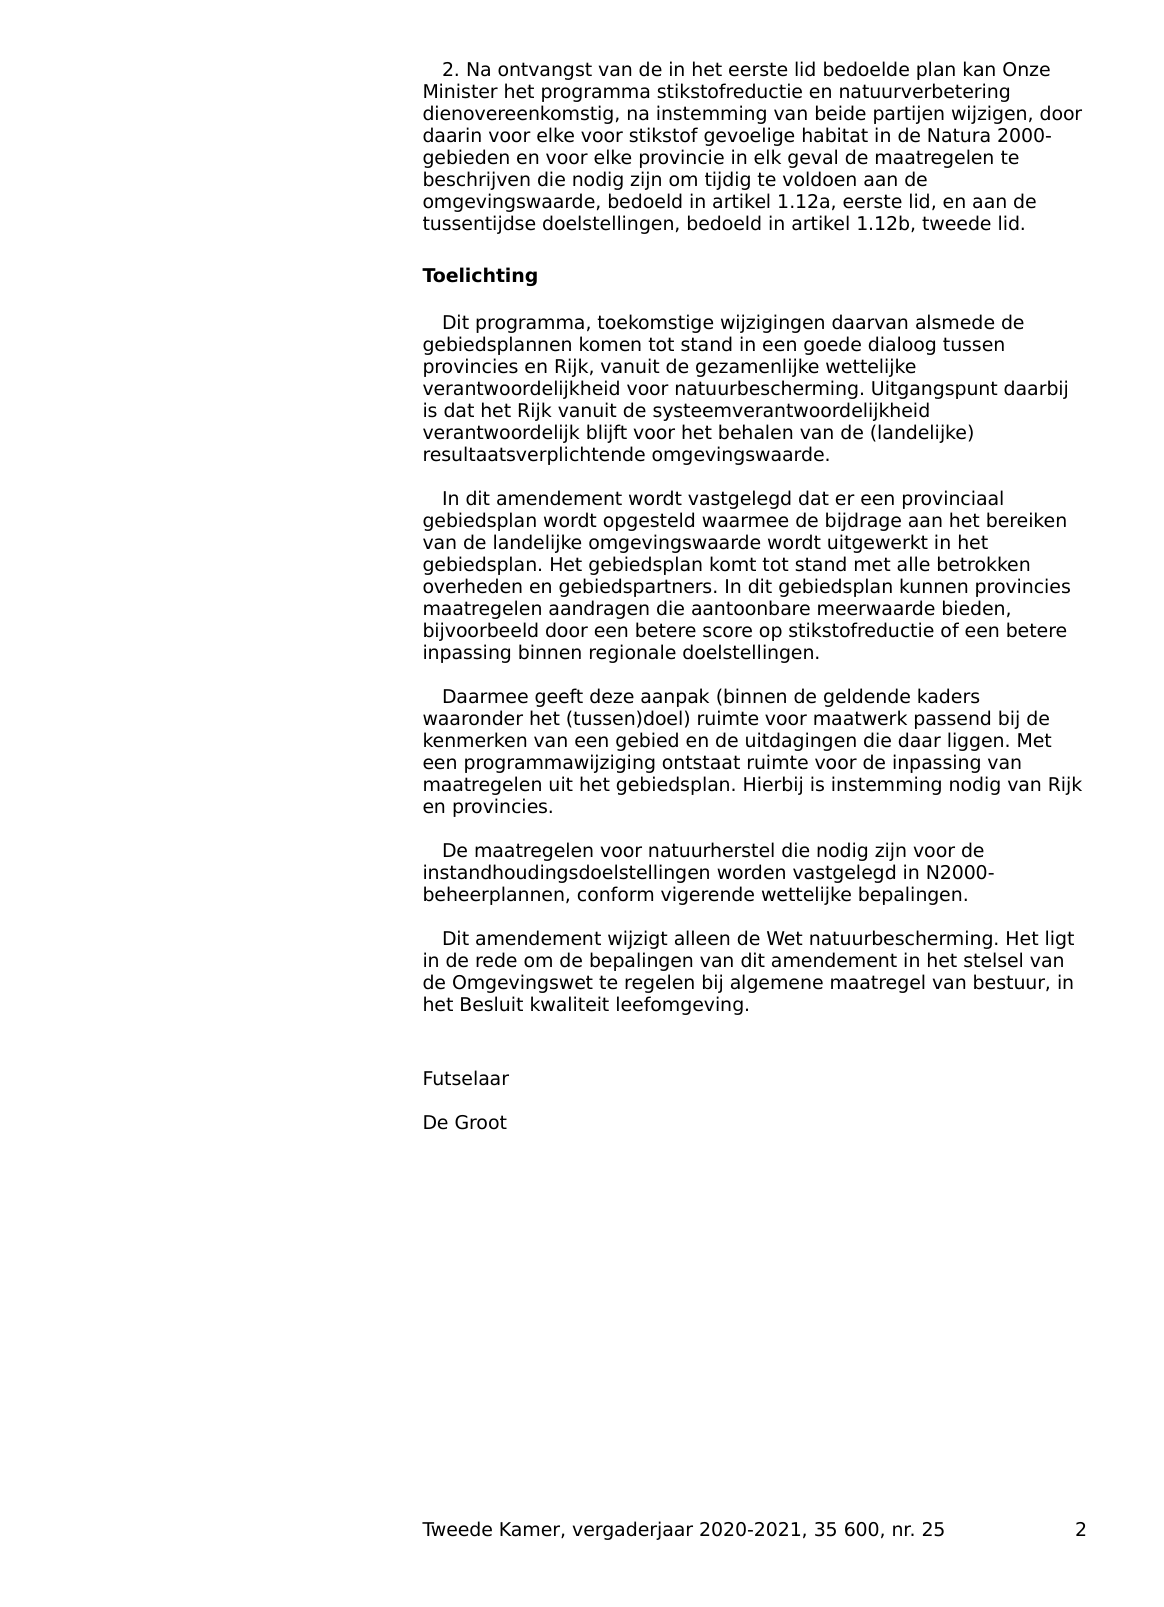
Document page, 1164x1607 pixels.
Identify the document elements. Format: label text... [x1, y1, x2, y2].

text Futselaar De Groot [422, 1046, 1087, 1134]
text Daarmee geeft deze aanpak (binnen de geldende kaders waaronder het (tussen)doel) ruimte voor maatwerk passend bij de kenmerken van een gebied en de uitdagingen die daar liggen. Met een programmawijziging ontstaat ruimte voor de inpassing van maatregelen uit het gebiedsplan. Hierbij is instemming nodig van Rijk en provincies. [422, 686, 1087, 818]
text In dit amendement wordt vastgelegd dat er een provinciaal gebiedsplan wordt opgesteld waarmee de bijdrage aan het bereiken van de landelijke omgevingswaarde wordt uitgewerkt in het gebiedsplan. Het gebiedsplan komt tot stand met alle betrokken overheden en gebiedspartners. In dit gebiedsplan kunnen provincies maatregelen aandragen die aantoonbare meerwaarde bieden, bijvoorbeeld door een betere score op stikstofreductie of een betere inpassing binnen regionale doelstellingen. [422, 488, 1087, 664]
text Dit programma, toekomstige wijzigingen daarvan alsmede de gebiedsplannen komen tot stand in een goede dialoog tussen provincies en Rijk, vanuit de gezamenlijke wettelijke verantwoordelijkheid voor natuurbescherming. Uitgangspunt daarbij is dat het Rijk vanuit de systeemverantwoordelijkheid verantwoordelijk blijft voor het behalen van de (landelijke) resultaatsverplichtende omgevingswaarde. [422, 312, 1087, 466]
text De maatregelen voor natuurherstel die nodig zijn voor de instandhoudingsdoelstellingen worden vastgelegd in N2000-beheerplannen, conform vigerende wettelijke bepalingen. [422, 840, 1087, 906]
subtitle Toelichting [422, 265, 1087, 287]
text 2. Na ontvangst van de in het eerste lid bedoelde plan kan Onze Minister het programma stikstofreductie en natuurverbetering dienovereenkomstig, na instemming van beide partijen wijzigen, door daarin voor elke voor stikstof gevoelige habitat in de Natura 2000-gebieden en voor elke provincie in elk geval de maatregelen te beschrijven die nodig zijn om tijdig te voldoen aan de omgevingswaarde, bedoeld in artikel 1.12a, eerste lid, en aan de tussentijdse doelstellingen, bedoeld in artikel 1.12b, tweede lid. [422, 59, 1087, 235]
text Dit amendement wijzigt alleen de Wet natuurbescherming. Het ligt in de rede om de bepalingen van dit amendement in het stelsel van de Omgevingswet te regelen bij algemene maatregel van bestuur, in het Besluit kwaliteit leefomgeving. [422, 928, 1087, 1016]
